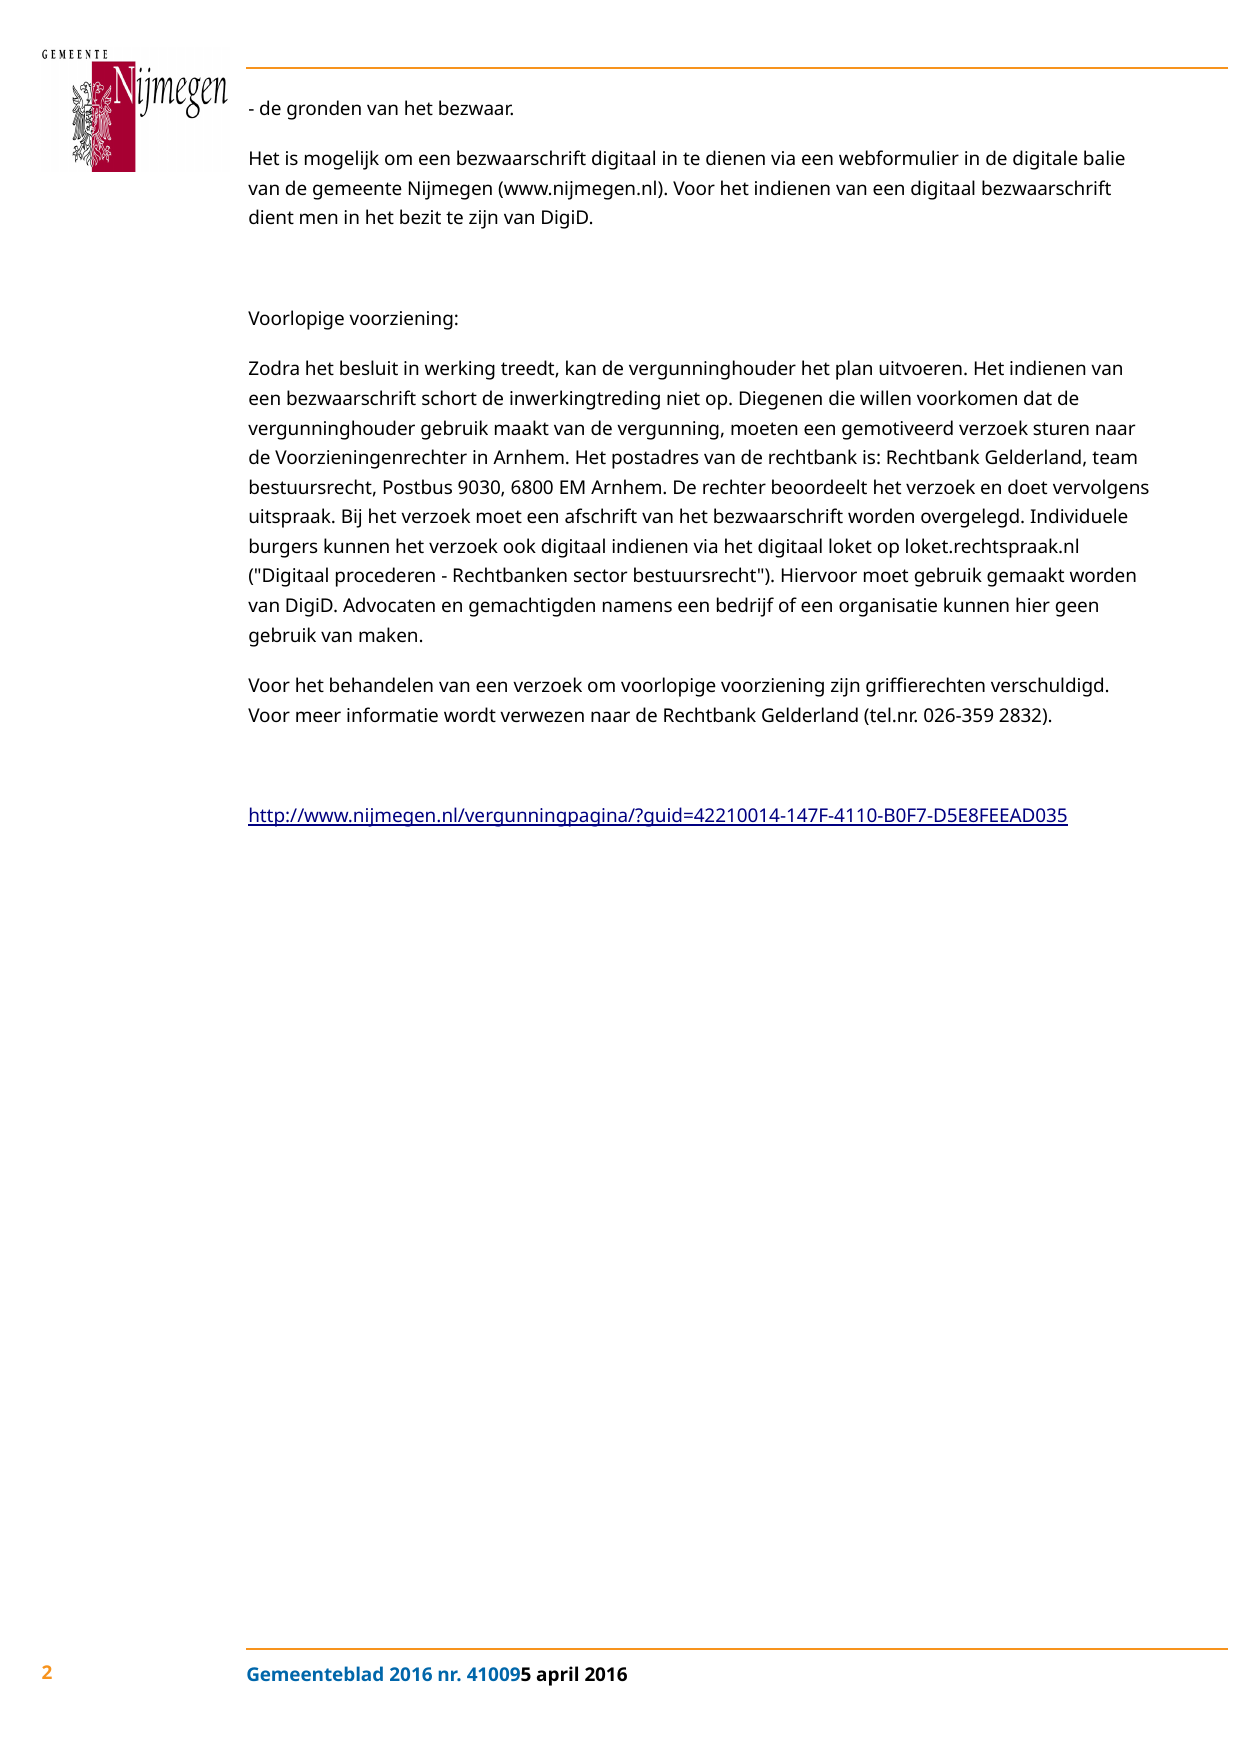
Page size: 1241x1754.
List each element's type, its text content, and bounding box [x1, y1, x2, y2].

text - de gronden van het bezwaar. [248, 95, 1152, 121]
text Het is mogelijk om een bezwaarschrift digitaal in te dienen via een webformulier in de digitale balie van de gemeente Nijmegen (www.nijmegen.nl). Voor het indienen van een digitaal bezwaarschrift dient men in het bezit te zijn van DigiD. [248, 145, 1152, 230]
text Voor het behandelen van een verzoek om voorlopige voorziening zijn griffierechten verschuldigd. Voor meer informatie wordt verwezen naar de Rechtbank Gelderland (tel.nr. 026-359 2832). [248, 672, 1152, 728]
picture [41, 47, 231, 172]
text Zodra het besluit in werking treedt, kan de vergunninghouder het plan uitvoeren. Het indienen van een bezwaarschrift schort de inwerkingtreding niet op. Diegenen die willen voorkomen dat de vergunninghouder gebruik maakt van de vergunning, moeten een gemotiveerd verzoek sturen naar de Voorzieningenrechter in Arnhem. Het postadres van de rechtbank is: Rechtbank Gelderland, team bestuursrecht, Postbus 9030, 6800 EM Arnhem. De rechter beoordeelt het verzoek en doet vervolgens uitspraak. Bij het verzoek moet een afschrift van het bezwaarschrift worden overgelegd. Individuele burgers kunnen het verzoek ook digitaal indienen via het digitaal loket op loket.rechtspraak.nl ("Digitaal procederen - Rechtbanken sector bestuursrecht"). Hiervoor moet gebruik gemaakt worden van DigiD. Advocaten en gemachtigden namens een bedrijf of een organisatie kunnen hier geen gebruik van maken. [248, 356, 1152, 648]
text Voorlopige voorziening: [248, 305, 1152, 331]
text http://www.nijmegen.nl/vergunningpagina/?guid=42210014-147F-4110-B0F7-D5E8FEEAD035 [248, 803, 1152, 828]
